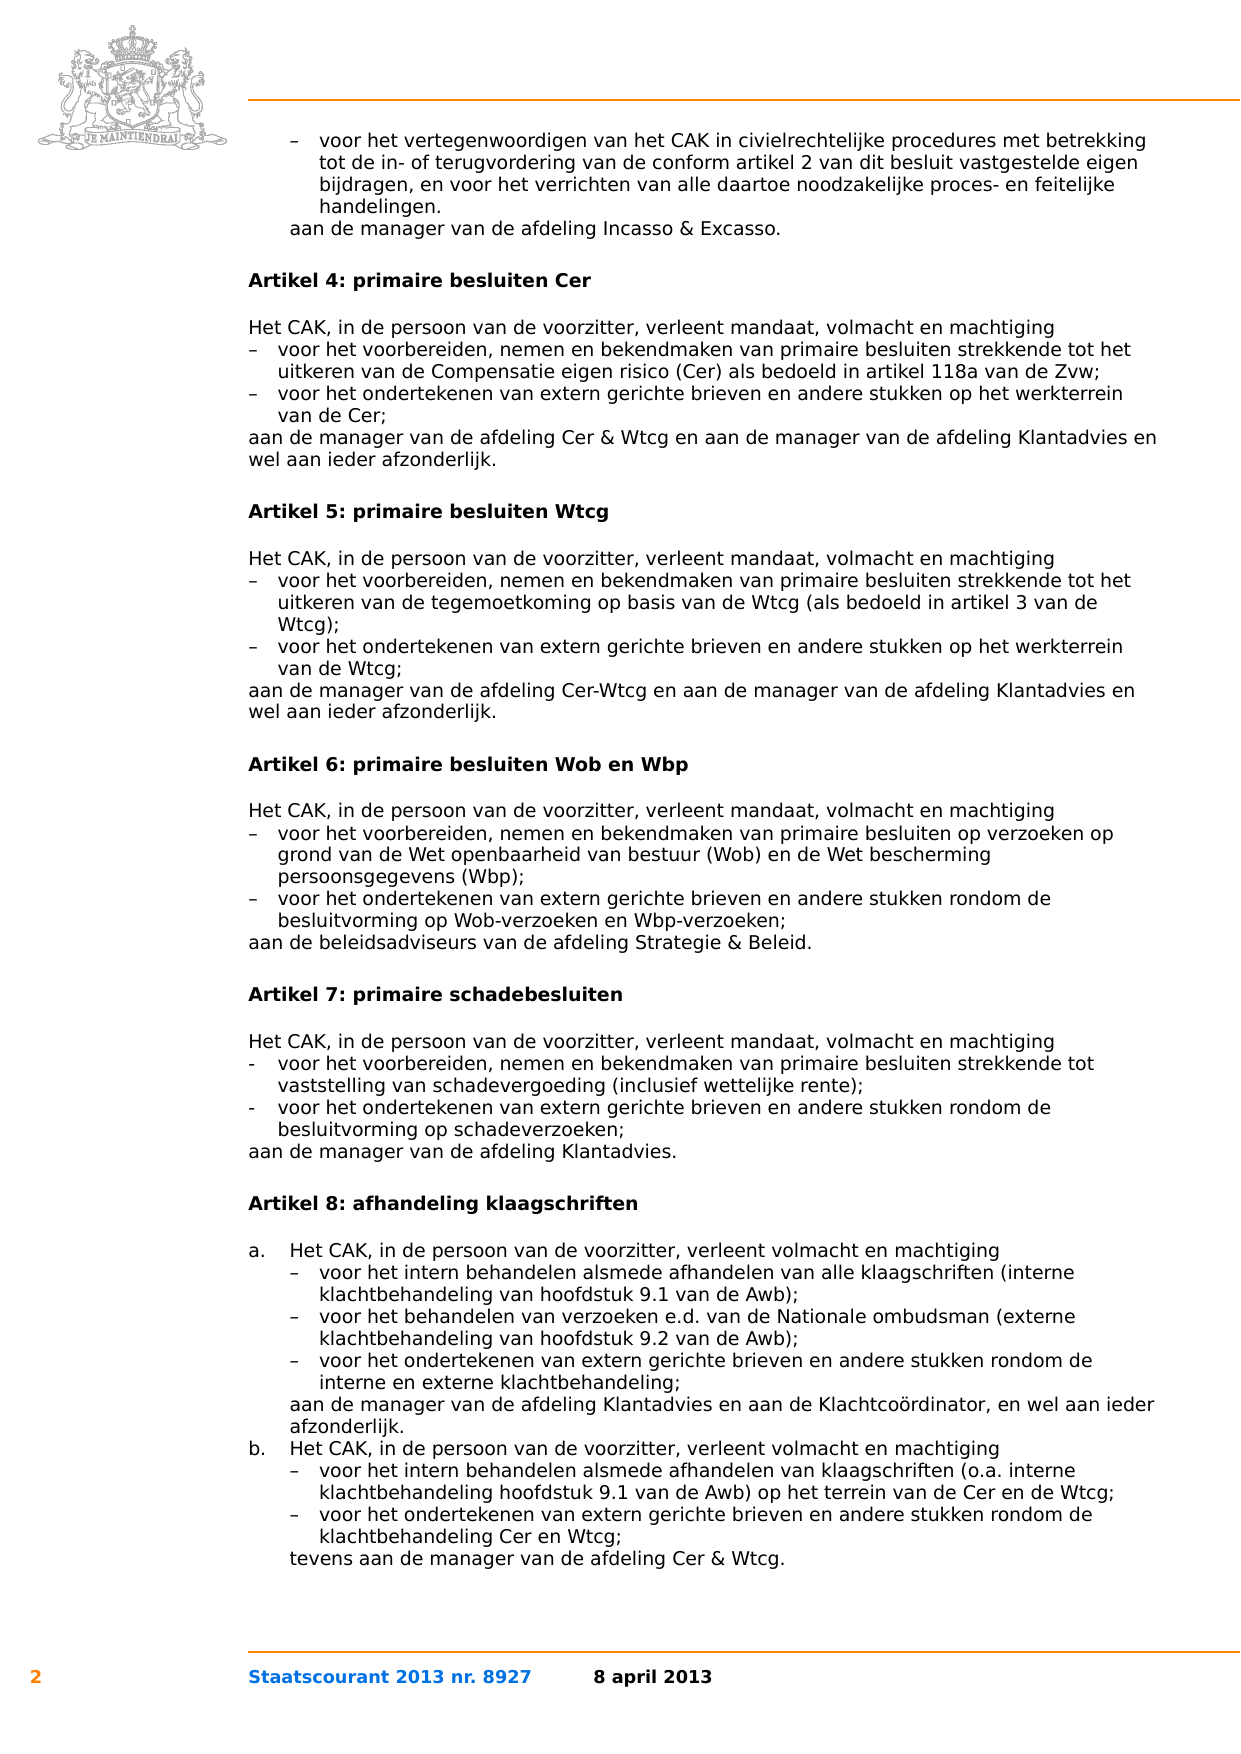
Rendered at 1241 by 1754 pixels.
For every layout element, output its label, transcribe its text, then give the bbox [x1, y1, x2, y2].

text aan de manager van de afdeling Klantadvies en aan de Klachtcoördinator, en wel aan ieder afzonderlijk. [289, 1394, 1163, 1438]
subtitle Artikel 6: primaire besluiten Wob en Wbp [248, 753, 1163, 775]
text aan de beleidsadviseurs van de afdeling Strategie & Beleid. [248, 932, 1163, 954]
picture [38, 25, 227, 150]
subtitle Artikel 4: primaire besluiten Cer [248, 270, 1163, 292]
text – voor het ondertekenen van extern gerichte brieven en andere stukken op het werkterrein van de Cer; [248, 383, 1163, 427]
text – voor het voorbereiden, nemen en bekendmaken van primaire besluiten strekkende tot het uitkeren van de Compensatie eigen risico (Cer) als bedoeld in artikel 118a van de Zvw; [248, 339, 1163, 383]
text Het CAK, in de persoon van de voorzitter, verleent mandaat, volmacht en machtiging [248, 317, 1163, 339]
text – voor het intern behandelen alsmede afhandelen van klaagschriften (o.a. interne klachtbehandeling hoofdstuk 9.1 van de Awb) op het terrein van de Cer en de Wtcg; [289, 1460, 1163, 1504]
subtitle Artikel 8: afhandeling klaagschriften [248, 1193, 1163, 1215]
text – voor het voorbereiden, nemen en bekendmaken van primaire besluiten op verzoeken op grond van de Wet openbaarheid van bestuur (Wob) en de Wet bescherming persoonsgegevens (Wbp); [248, 822, 1163, 888]
text – voor het voorbereiden, nemen en bekendmaken van primaire besluiten strekkende tot het uitkeren van de tegemoetkoming op basis van de Wtcg (als bedoeld in artikel 3 van de Wtcg); [248, 569, 1163, 636]
text aan de manager van de afdeling Klantadvies. [248, 1141, 1163, 1163]
text – voor het ondertekenen van extern gerichte brieven en andere stukken op het werkterrein van de Wtcg; [248, 636, 1163, 679]
text – voor het ondertekenen van extern gerichte brieven en andere stukken rondom de klachtbehandeling Cer en Wtcg; [289, 1504, 1163, 1548]
text – voor het ondertekenen van extern gerichte brieven en andere stukken rondom de besluitvorming op Wob-verzoeken en Wbp-verzoeken; [248, 888, 1163, 932]
text tevens aan de manager van de afdeling Cer & Wtcg. [289, 1548, 1163, 1570]
text aan de manager van de afdeling Cer-Wtcg en aan de manager van de afdeling Klantadvies en wel aan ieder afzonderlijk. [248, 679, 1163, 723]
text b. Het CAK, in de persoon van de voorzitter, verleent volmacht en machtiging [248, 1438, 1163, 1460]
text - voor het ondertekenen van extern gerichte brieven en andere stukken rondom de besluitvorming op schadeverzoeken; [248, 1097, 1163, 1141]
text Het CAK, in de persoon van de voorzitter, verleent mandaat, volmacht en machtiging [248, 1031, 1163, 1053]
text Het CAK, in de persoon van de voorzitter, verleent mandaat, volmacht en machtiging [248, 800, 1163, 822]
text - voor het voorbereiden, nemen en bekendmaken van primaire besluiten strekkende tot vaststelling van schadevergoeding (inclusief wettelijke rente); [248, 1053, 1163, 1097]
text Het CAK, in de persoon van de voorzitter, verleent mandaat, volmacht en machtiging [248, 548, 1163, 569]
text – voor het vertegenwoordigen van het CAK in civielrechtelijke procedures met betrekking tot de in- of terugvordering van de conform artikel 2 van dit besluit vastgestelde eigen bijdragen, en voor het verrichten van alle daartoe noodzakelijke proces- en feitelijke handelingen. [289, 130, 1163, 218]
text – voor het ondertekenen van extern gerichte brieven en andere stukken rondom de interne en externe klachtbehandeling; [289, 1350, 1163, 1394]
subtitle Artikel 5: primaire besluiten Wtcg [248, 501, 1163, 523]
text – voor het intern behandelen alsmede afhandelen van alle klaagschriften (interne klachtbehandeling van hoofdstuk 9.1 van de Awb); [289, 1262, 1163, 1306]
subtitle Artikel 7: primaire schadebesluiten [248, 984, 1163, 1006]
text aan de manager van de afdeling Incasso & Excasso. [289, 218, 1163, 240]
text a. Het CAK, in de persoon van de voorzitter, verleent volmacht en machtiging [248, 1240, 1163, 1262]
text – voor het behandelen van verzoeken e.d. van de Nationale ombudsman (externe klachtbehandeling van hoofdstuk 9.2 van de Awb); [289, 1306, 1163, 1350]
text aan de manager van de afdeling Cer & Wtcg en aan de manager van de afdeling Klantadvies en wel aan ieder afzonderlijk. [248, 427, 1163, 471]
